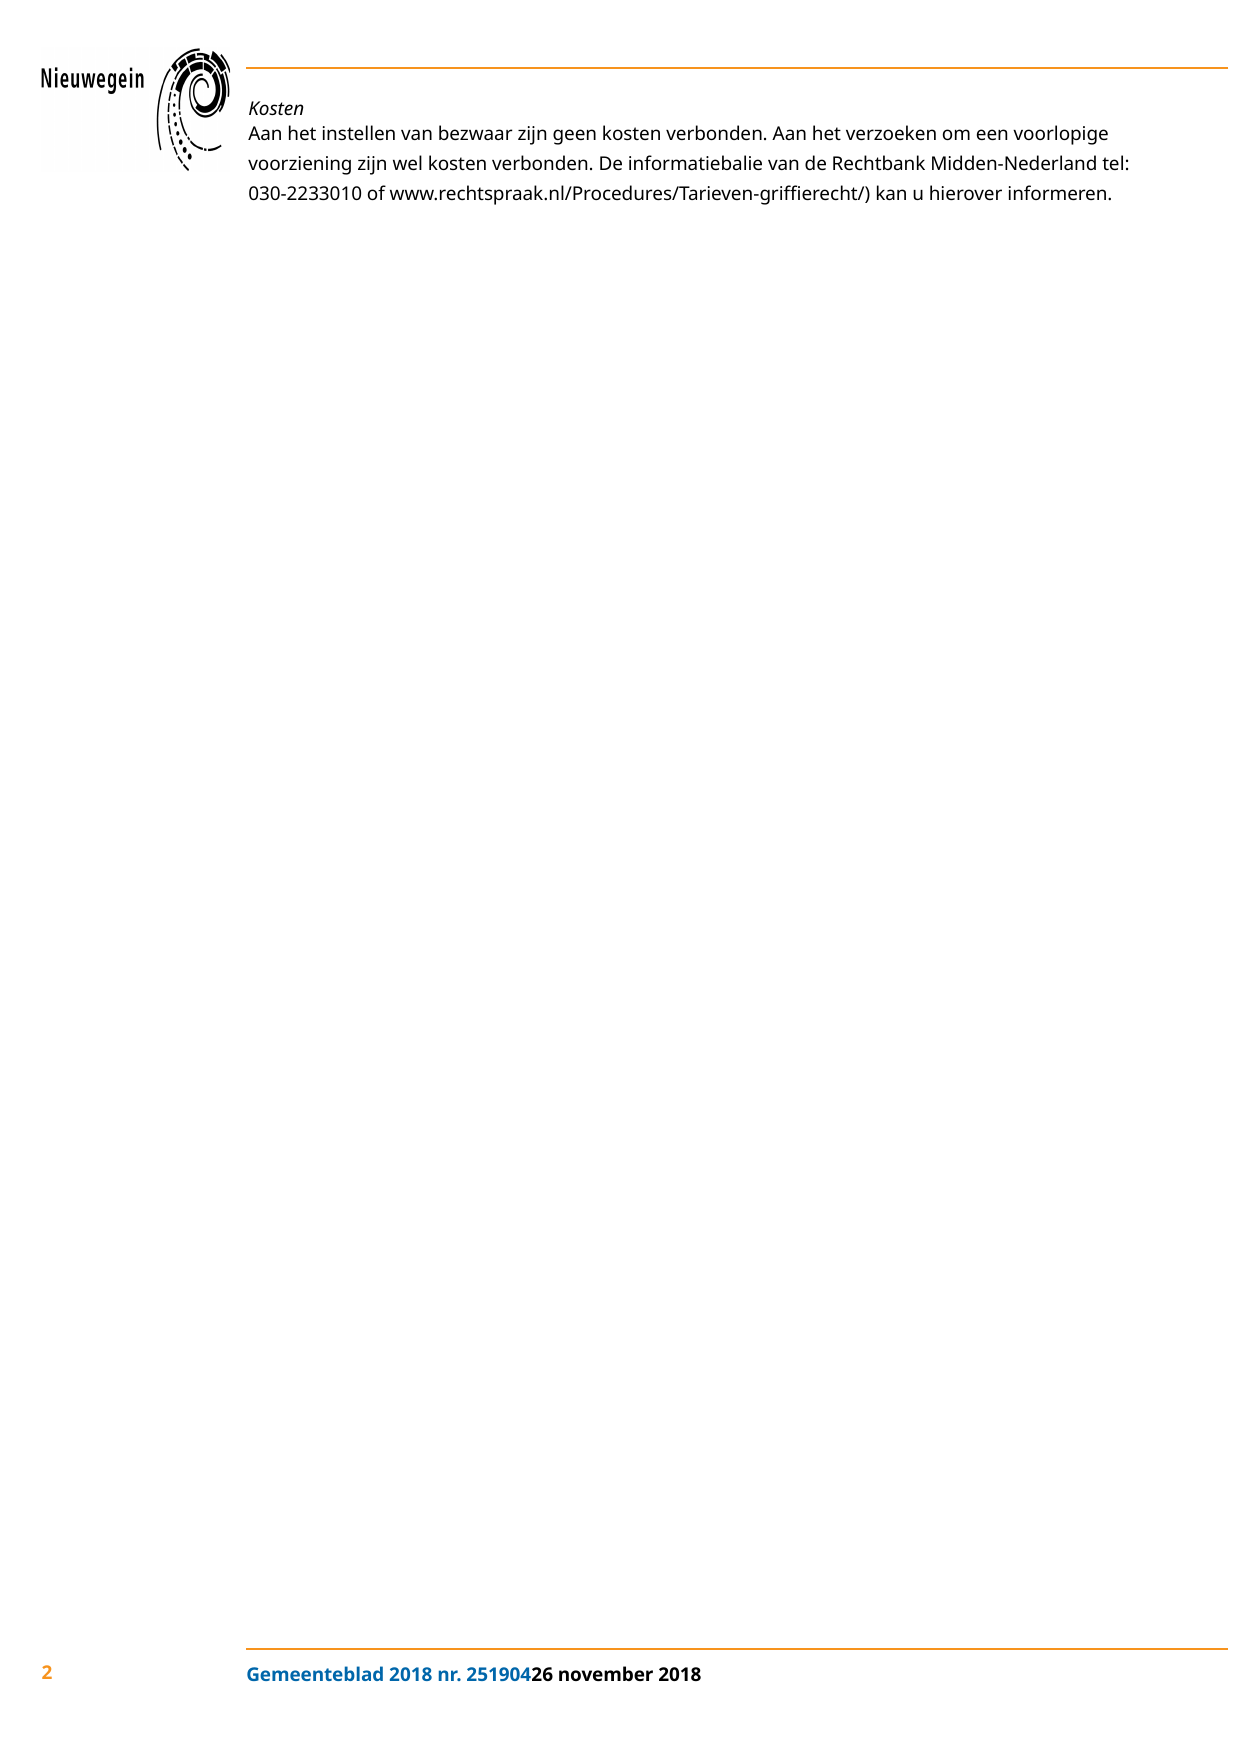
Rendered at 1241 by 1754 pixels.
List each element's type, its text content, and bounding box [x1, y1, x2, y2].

picture [41, 47, 231, 172]
text Kosten [248, 95, 1152, 121]
text Aan het instellen van bezwaar zijn geen kosten verbonden. Aan het verzoeken om een voorlopige voorziening zijn wel kosten verbonden. De informatiebalie van de Rechtbank Midden-Nederland tel: 030-2233010 of www.rechtspraak.nl/Procedures/Tarieven-griffierecht/) kan u hierover informeren. [248, 121, 1152, 205]
